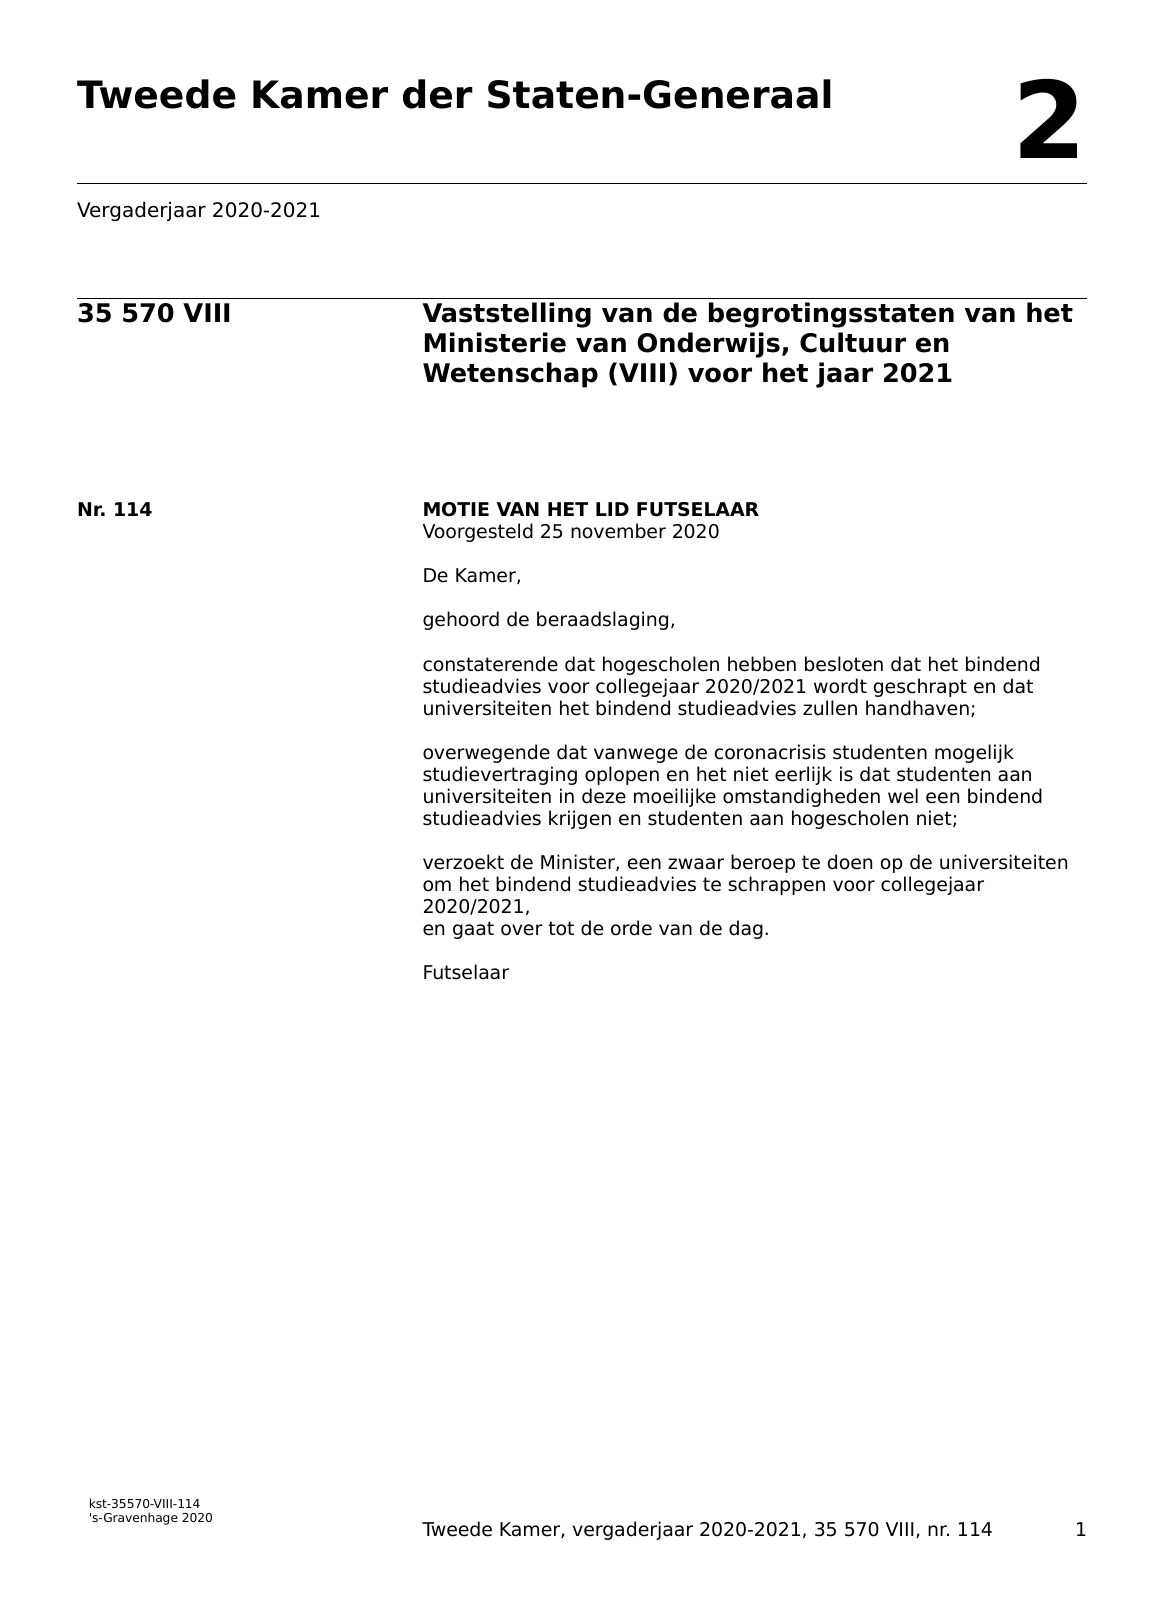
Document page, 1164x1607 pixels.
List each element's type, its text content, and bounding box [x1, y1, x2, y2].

text en gaat over tot de orde van de dag. [422, 918, 1087, 940]
subtitle Nr. 114 MOTIE VAN HET LID FUTSELAAR [77, 499, 1087, 521]
text kst-35570-VIII-114 [88, 1497, 323, 1511]
table_cell Vergaderjaar 2020-2021 [77, 184, 1087, 298]
text Voorgesteld 25 november 2020 [422, 521, 1087, 543]
text constaterende dat hogescholen hebben besloten dat het bindend studieadvies voor collegejaar 2020/2021 wordt geschrapt en dat universiteiten het bindend studieadvies zullen handhaven; [422, 653, 1087, 719]
text 's-Gravenhage 2020 [88, 1511, 323, 1525]
text gehoord de beraadslaging, [422, 609, 1087, 631]
text Futselaar [422, 962, 1087, 984]
subtitle 35 570 VIII Vaststelling van de begrotingsstaten van het Ministerie van Onderwijs, Cultuur en Wetenschap (VIII) voor het jaar 2021 [77, 299, 1087, 388]
table_header 2 [886, 59, 1087, 183]
text De Kamer, [422, 565, 1087, 587]
text overwegende dat vanwege de coronacrisis studenten mogelijk studievertraging oplopen en het niet eerlijk is dat studenten aan universiteiten in deze moeilijke omstandigheden wel een bindend studieadvies krijgen en studenten aan hogescholen niet; [422, 742, 1087, 829]
table_header Tweede Kamer der Staten-Generaal [77, 59, 886, 183]
text verzoekt de Minister, een zwaar beroep te doen op de universiteiten om het bindend studieadvies te schrappen voor collegejaar 2020/2021, [422, 852, 1087, 918]
